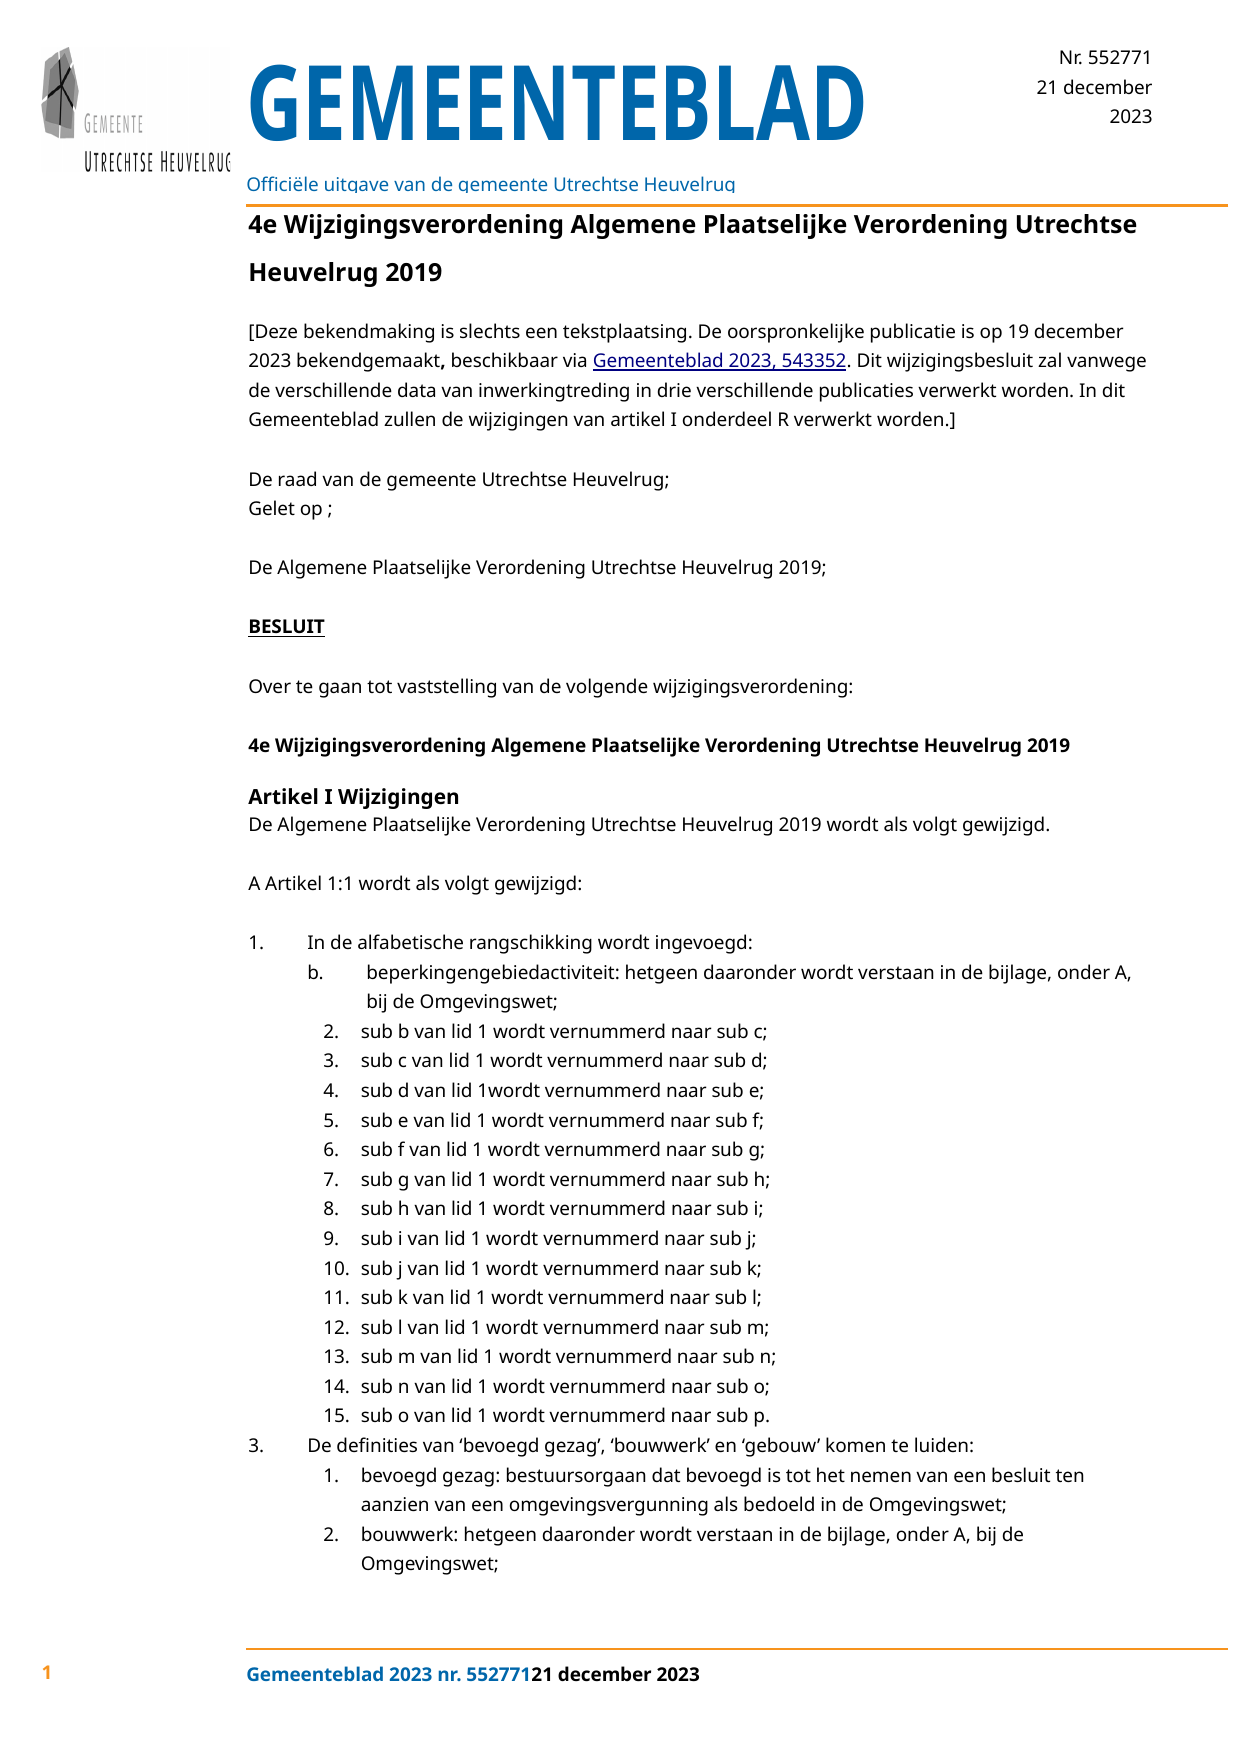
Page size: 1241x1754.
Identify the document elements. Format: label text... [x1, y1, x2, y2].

picture [41, 47, 231, 172]
list bouwwerk: hetgeen daaronder wordt verstaan in de bijlage, onder A, bij de Omgevingswet; [323, 1521, 1152, 1576]
text De Algemene Plaatselijke Verordening Utrechtse Heuvelrug 2019; [248, 554, 1152, 580]
list sub n van lid 1 wordt vernummerd naar sub o; [323, 1373, 1152, 1399]
list sub e van lid 1 wordt vernummerd naar sub f; [323, 1107, 1152, 1132]
list sub i van lid 1 wordt vernummerd naar sub j; [323, 1225, 1152, 1251]
text 4e Wijzigingsverordening Algemene Plaatselijke Verordening Utrechtse Heuvelrug 2019 [248, 732, 1152, 758]
list sub d van lid 1wordt vernummerd naar sub e; [323, 1077, 1152, 1103]
list sub h van lid 1 wordt vernummerd naar sub i; [323, 1196, 1152, 1221]
text [Deze bekendmaking is slechts een tekstplaatsing. De oorspronkelijke publicatie is op 19 december 2023 bekendgemaakt, beschikbaar via Gemeenteblad 2023, 543352. Dit wijzigingsbesluit zal vanwege de verschillende data van inwerkingtreding in drie verschillende publicaties verwerkt worden. In dit Gemeenteblad zullen de wijzigingen van artikel I onderdeel R verwerkt worden.] [248, 318, 1152, 432]
list sub k van lid 1 wordt vernummerd naar sub l; [323, 1284, 1152, 1310]
list sub f van lid 1 wordt vernummerd naar sub g; [323, 1136, 1152, 1162]
list beperkingengebiedactiviteit: hetgeen daaronder wordt verstaan in de bijlage, onder A, bij de Omgevingswet; [307, 959, 1152, 1014]
list sub l van lid 1 wordt vernummerd naar sub m; [323, 1314, 1152, 1339]
text Over te gaan tot vaststelling van de volgende wijzigingsverordening: [248, 673, 1152, 699]
list bevoegd gezag: bestuursorgaan dat bevoegd is tot het nemen van een besluit ten aanzien van een omgevingsvergunning als bedoeld in de Omgevingswet; [323, 1462, 1152, 1517]
text De raad van de gemeente Utrechtse Heuvelrug; [248, 466, 1152, 492]
list sub b van lid 1 wordt vernummerd naar sub c; [323, 1018, 1152, 1044]
list sub g van lid 1 wordt vernummerd naar sub h; [323, 1166, 1152, 1192]
list sub m van lid 1 wordt vernummerd naar sub n; [323, 1343, 1152, 1369]
list sub o van lid 1 wordt vernummerd naar sub p. [323, 1403, 1152, 1428]
text Artikel I Wijzigingen [248, 782, 1152, 811]
text A Artikel 1:1 wordt als volgt gewijzigd: [248, 870, 1152, 896]
text Gelet op ; [248, 495, 1152, 521]
list sub c van lid 1 wordt vernummerd naar sub d; [323, 1048, 1152, 1073]
text De Algemene Plaatselijke Verordening Utrechtse Heuvelrug 2019 wordt als volgt gewijzigd. [248, 811, 1152, 837]
text BESLUIT [248, 614, 1152, 639]
list De definities van ‘bevoegd gezag’, ‘bouwwerk’ en ‘gebouw’ komen te luiden: [248, 1432, 1152, 1458]
list sub j van lid 1 wordt vernummerd naar sub k; [323, 1255, 1152, 1280]
text 4e Wijzigingsverordening Algemene Plaatselijke Verordening Utrechtse Heuvelrug 2019 [248, 207, 1152, 288]
list In de alfabetische rangschikking wordt ingevoegd: [248, 929, 1152, 955]
